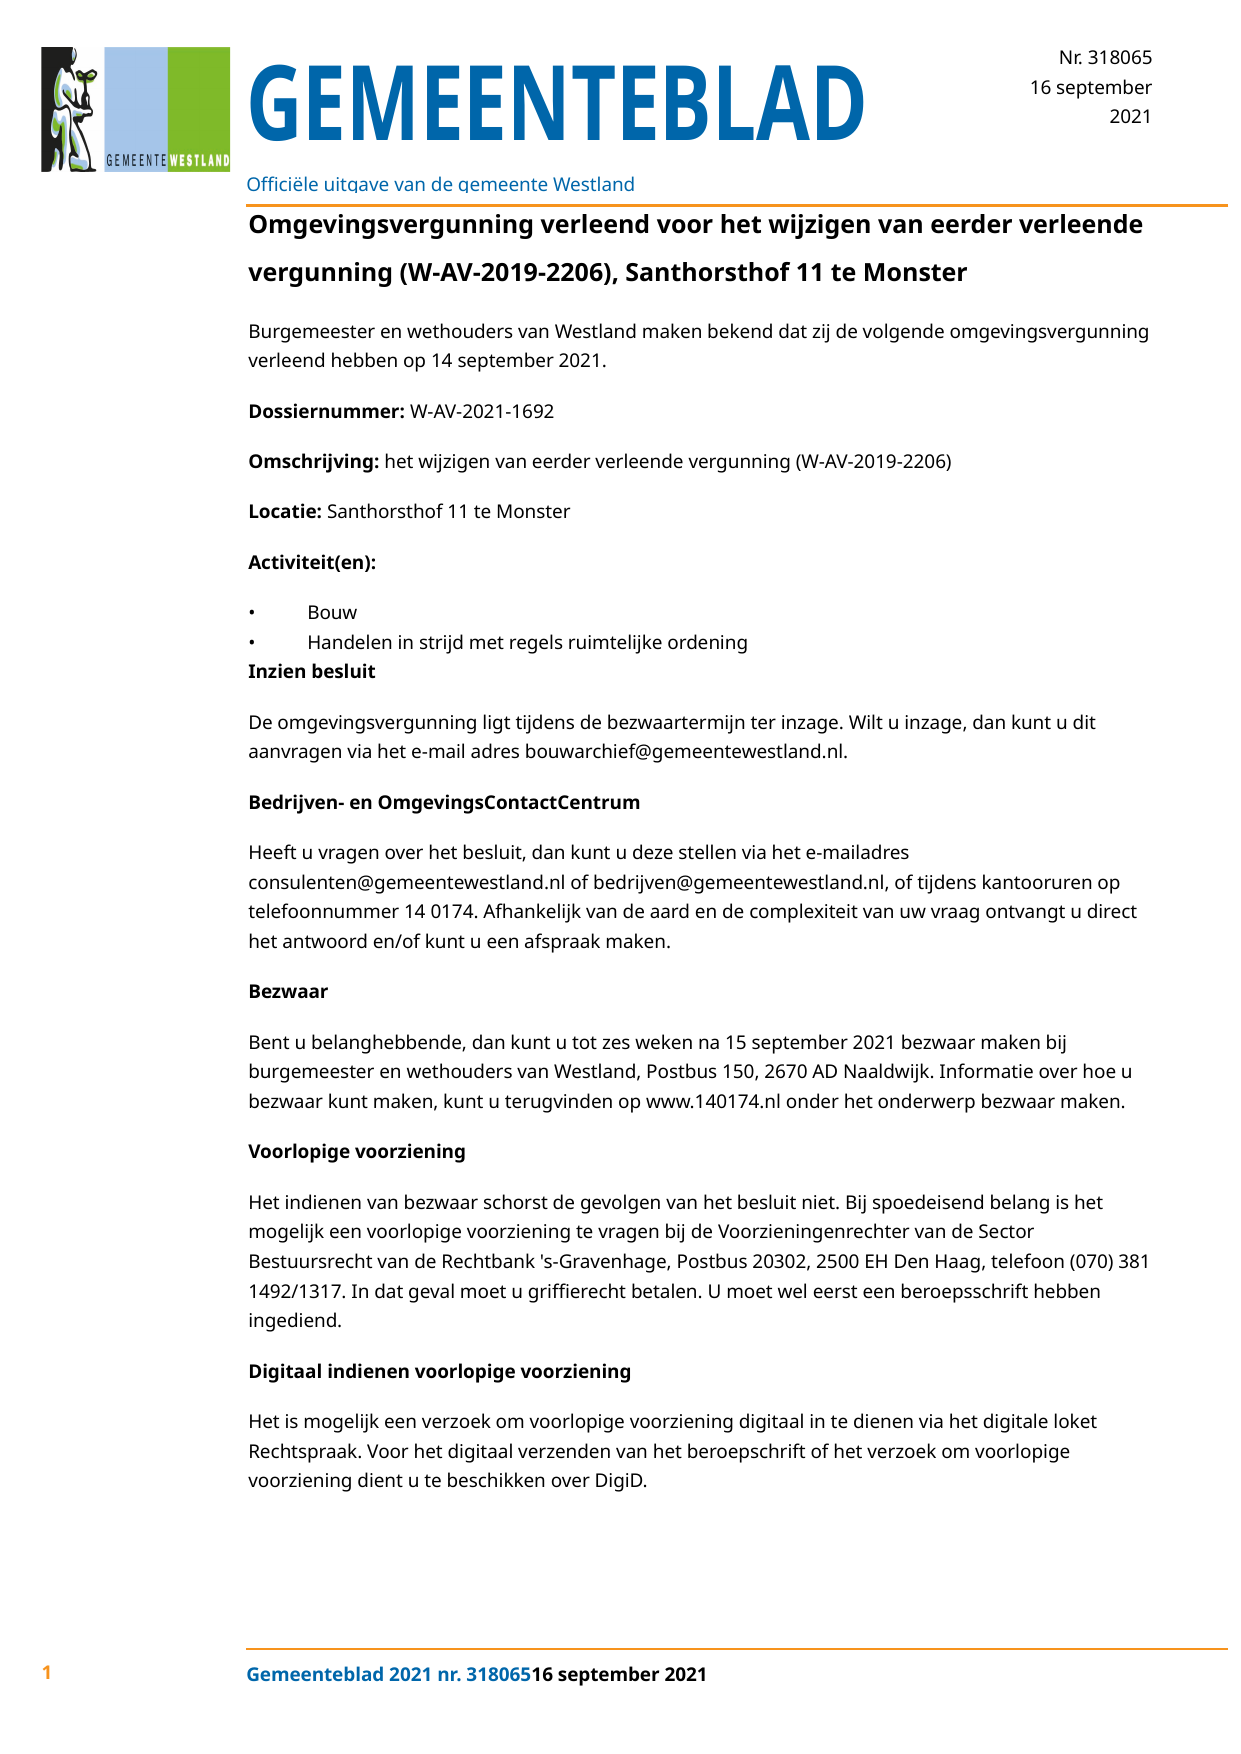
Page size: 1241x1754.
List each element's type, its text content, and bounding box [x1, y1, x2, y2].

text Het is mogelijk een verzoek om voorlopige voorziening digitaal in te dienen via het digitale loket Rechtspraak. Voor het digitaal verzenden van het beroepschrift of het verzoek om voorlopige voorziening dient u te beschikken over DigiD. [248, 1408, 1152, 1493]
picture [41, 47, 231, 172]
text Dossiernummer: W-AV-2021-1692 [248, 398, 1152, 424]
text Bedrijven- en OmgevingsContactCentrum [248, 789, 1152, 815]
text Bezwaar [248, 979, 1152, 1004]
list Bouw [248, 599, 1152, 625]
text Omschrijving: het wijzigen van eerder verleende vergunning (W-AV-2019-2206) [248, 448, 1152, 474]
text Voorlopige voorziening [248, 1139, 1152, 1164]
text Inzien besluit [248, 659, 1152, 684]
text Digitaal indienen voorlopige voorziening [248, 1358, 1152, 1384]
text Omgevingsvergunning verleend voor het wijzigen van eerder verleende vergunning (W-AV-2019-2206), Santhorsthof 11 te Monster [248, 207, 1152, 288]
list Handelen in strijd met regels ruimtelijke ordening [248, 629, 1152, 655]
text De omgevingsvergunning ligt tijdens de bezwaartermijn ter inzage. Wilt u inzage, dan kunt u dit aanvragen via het e-mail adres bouwarchief@gemeentewestland.nl. [248, 709, 1152, 764]
text Burgemeester en wethouders van Westland maken bekend dat zij de volgende omgevingsvergunning verleend hebben op 14 september 2021. [248, 318, 1152, 373]
text Activiteit(en): [248, 549, 1152, 575]
text Heeft u vragen over het besluit, dan kunt u deze stellen via het e-mailadres consulenten@gemeentewestland.nl of bedrijven@gemeentewestland.nl, of tijdens kantooruren op telefoonnummer 14 0174. Afhankelijk van de aard en de complexiteit van uw vraag ontvangt u direct het antwoord en/of kunt u een afspraak maken. [248, 839, 1152, 954]
text Bent u belanghebbende, dan kunt u tot zes weken na 15 september 2021 bezwaar maken bij burgemeester en wethouders van Westland, Postbus 150, 2670 AD Naaldwijk. Informatie over hoe u bezwaar kunt maken, kunt u terugvinden op www.140174.nl onder het onderwerp bezwaar maken. [248, 1029, 1152, 1114]
text Locatie: Santhorsthof 11 te Monster [248, 499, 1152, 524]
text Het indienen van bezwaar schorst de gevolgen van het besluit niet. Bij spoedeisend belang is het mogelijk een voorlopige voorziening te vragen bij de Voorzieningenrechter van de Sector Bestuursrecht van de Rechtbank 's-Gravenhage, Postbus 20302, 2500 EH Den Haag, telefoon (070) 381 1492/1317. In dat geval moet u griffierecht betalen. U moet wel eerst een beroepsschrift hebben ingediend. [248, 1189, 1152, 1333]
